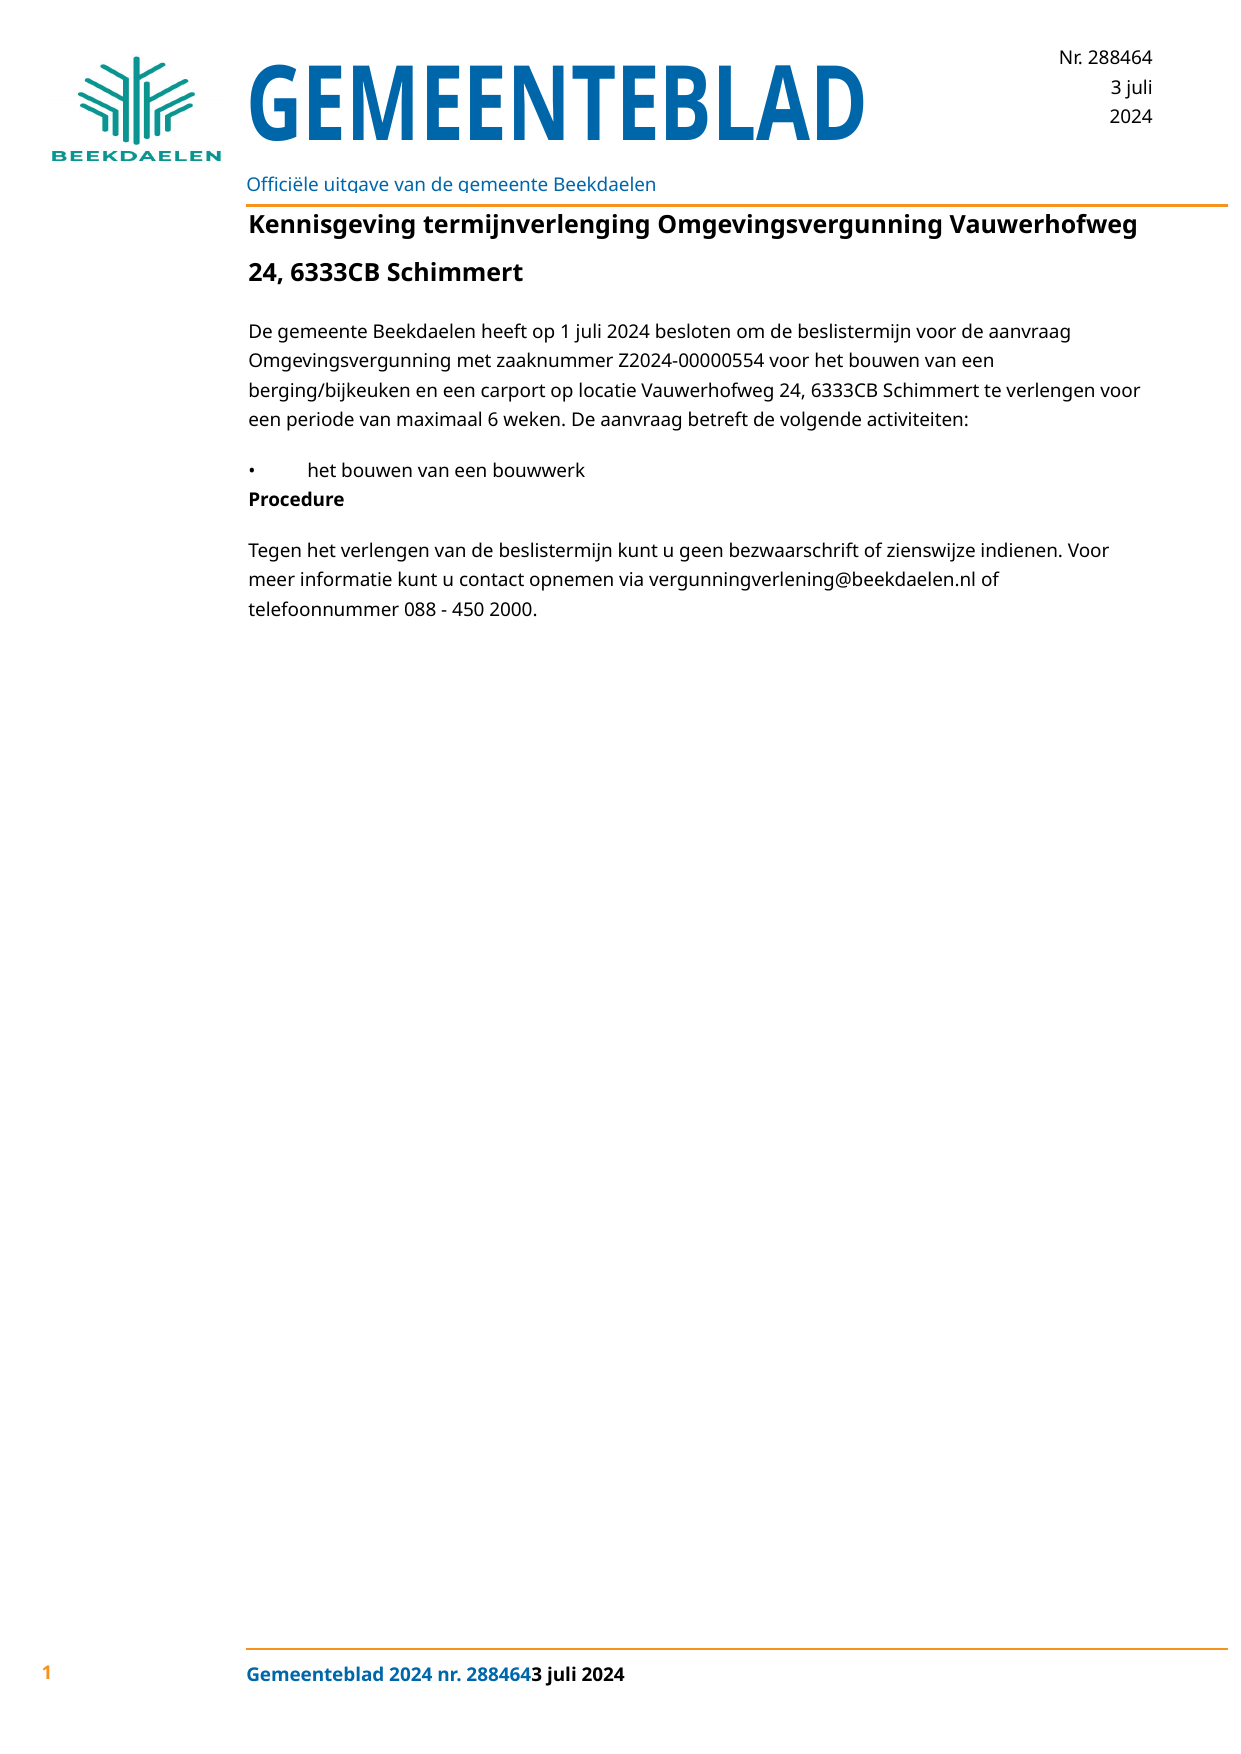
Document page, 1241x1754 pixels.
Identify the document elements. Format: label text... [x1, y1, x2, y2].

text Kennisgeving termijnverlenging Omgevingsvergunning Vauwerhofweg 24, 6333CB Schimmert [248, 207, 1152, 288]
text Procedure [248, 487, 1152, 512]
text Tegen het verlengen van de beslistermijn kunt u geen bezwaarschrift of zienswijze indienen. Voor meer informatie kunt u contact opnemen via vergunningverlening@beekdaelen.nl of telefoonnummer 088 - 450 2000. [248, 537, 1152, 622]
text De gemeente Beekdaelen heeft op 1 juli 2024 besloten om de beslistermijn voor de aanvraag Omgevingsvergunning met zaaknummer Z2024-00000554 voor het bouwen van een berging/bijkeuken en een carport op locatie Vauwerhofweg 24, 6333CB Schimmert te verlengen voor een periode van maximaal 6 weken. De aanvraag betreft de volgende activiteiten: [248, 318, 1152, 432]
picture [41, 47, 231, 172]
list het bouwen van een bouwwerk [248, 457, 1152, 483]
